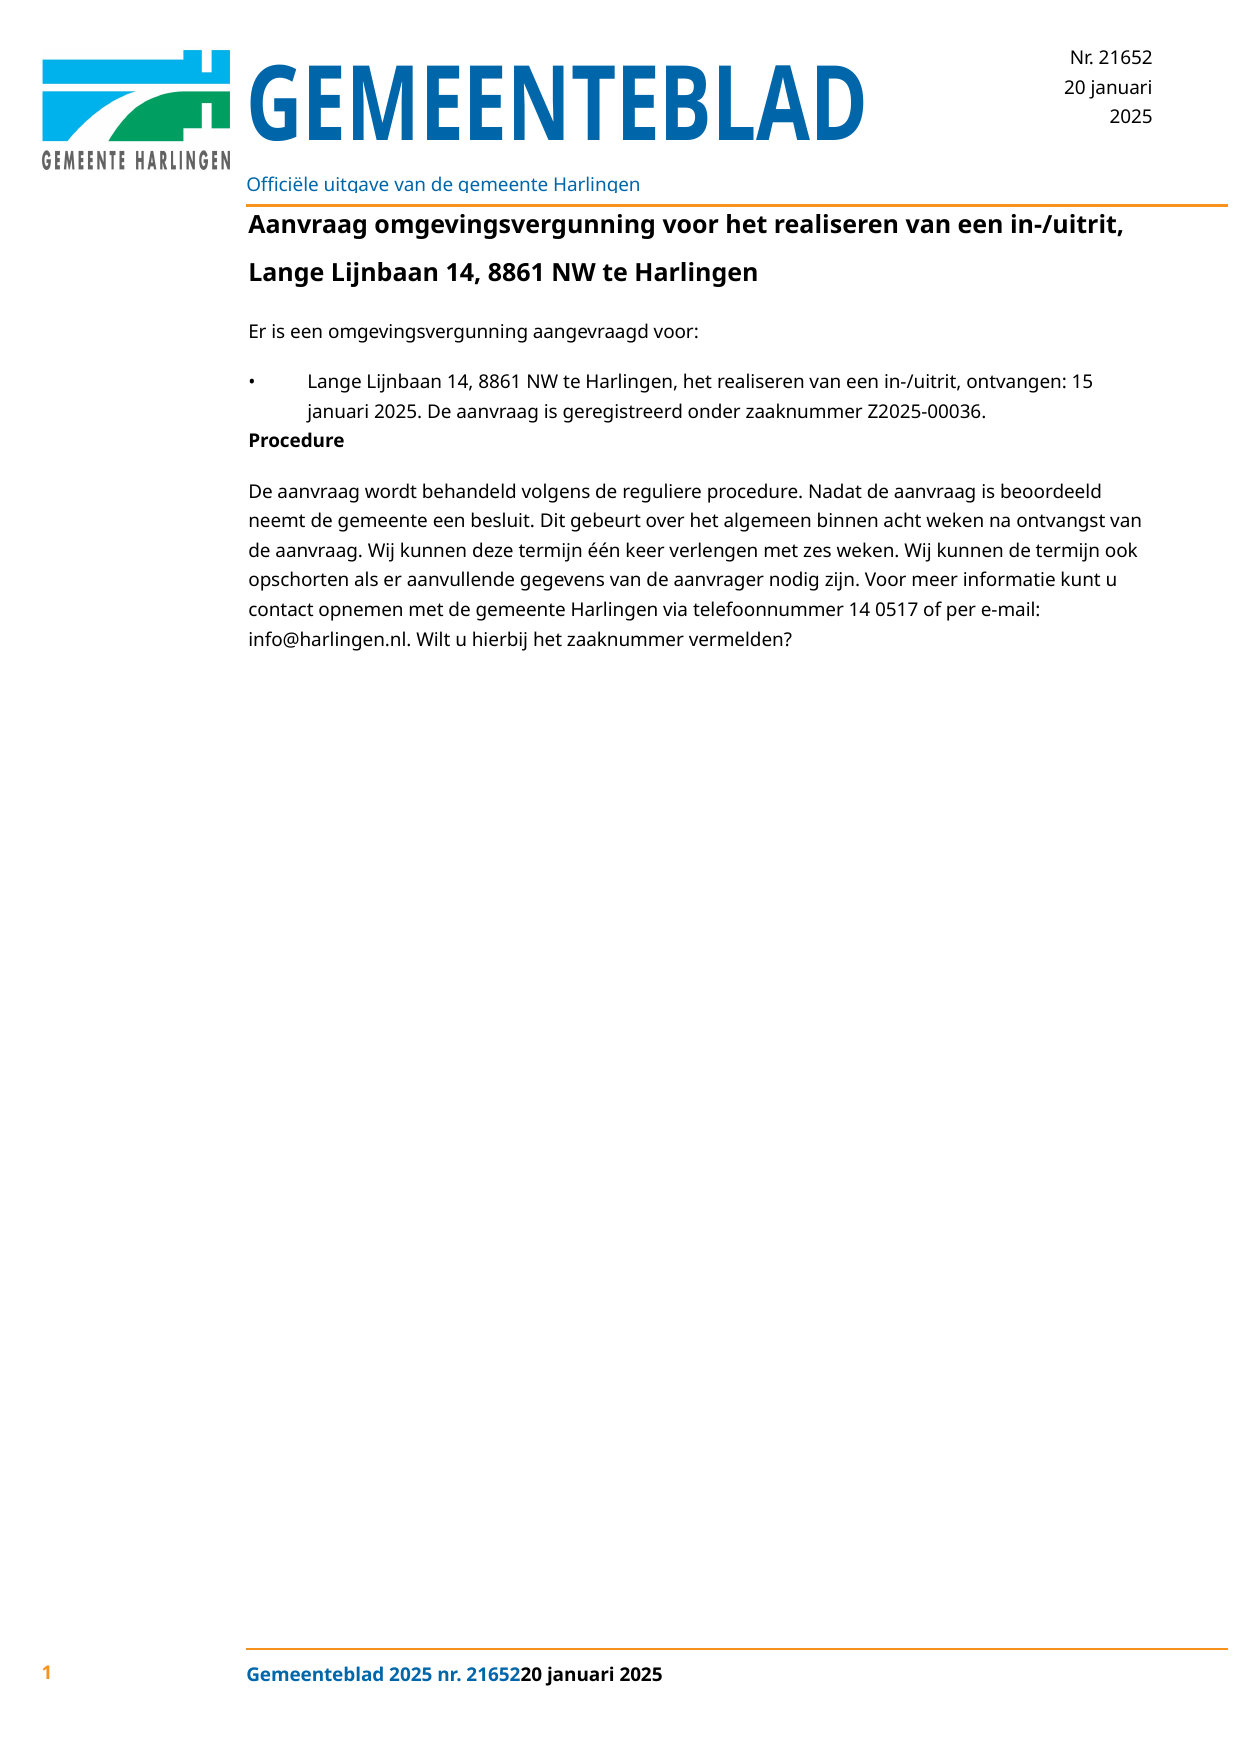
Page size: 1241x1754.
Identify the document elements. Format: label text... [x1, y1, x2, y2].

text De aanvraag wordt behandeld volgens de reguliere procedure. Nadat de aanvraag is beoordeeld neemt de gemeente een besluit. Dit gebeurt over het algemeen binnen acht weken na ontvangst van de aanvraag. Wij kunnen deze termijn één keer verlengen met zes weken. Wij kunnen de termijn ook opschorten als er aanvullende gegevens van de aanvrager nodig zijn. Voor meer informatie kunt u contact opnemen met de gemeente Harlingen via telefoonnummer 14 0517 of per e-mail: info@harlingen.nl. Wilt u hierbij het zaaknummer vermelden? [248, 478, 1152, 652]
text Procedure [248, 427, 1152, 453]
picture [41, 47, 231, 172]
text Er is een omgevingsvergunning aangevraagd voor: [248, 318, 1152, 344]
text Aanvraag omgevingsvergunning voor het realiseren van een in-/uitrit, Lange Lijnbaan 14, 8861 NW te Harlingen [248, 207, 1152, 288]
list Lange Lijnbaan 14, 8861 NW te Harlingen, het realiseren van een in-/uitrit, ontvangen: 15 januari 2025. De aanvraag is geregistreerd onder zaaknummer Z2025-00036. [248, 368, 1152, 424]
